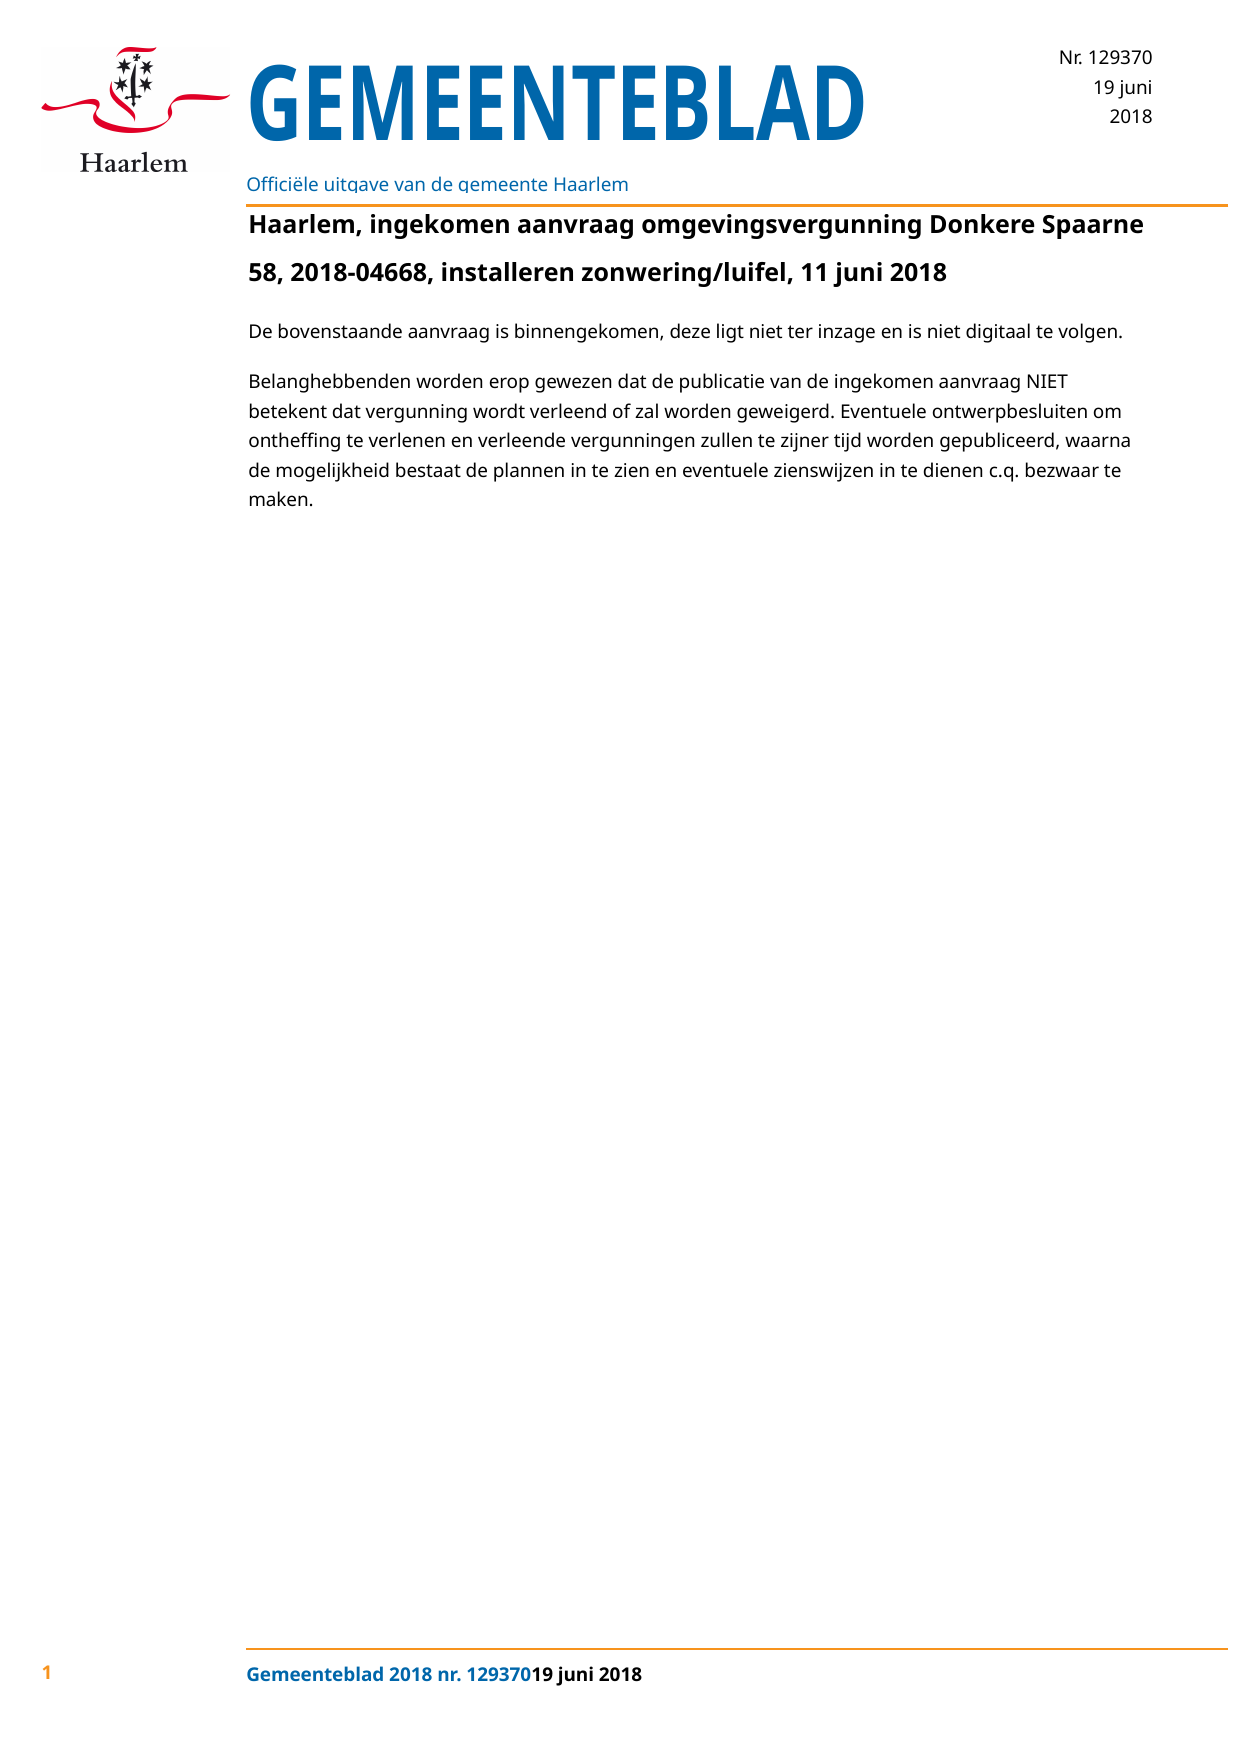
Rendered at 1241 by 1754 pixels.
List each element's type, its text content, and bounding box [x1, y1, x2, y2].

text De bovenstaande aanvraag is binnengekomen, deze ligt niet ter inzage en is niet digitaal te volgen. [248, 318, 1152, 344]
text Haarlem, ingekomen aanvraag omgevingsvergunning Donkere Spaarne 58, 2018-04668, installeren zonwering/luifel, 11 juni 2018 [248, 207, 1152, 288]
text Belanghebbenden worden erop gewezen dat de publicatie van de ingekomen aanvraag NIET betekent dat vergunning wordt verleend of zal worden geweigerd. Eventuele ontwerpbesluiten om ontheffing te verlenen en verleende vergunningen zullen te zijner tijd worden gepubliceerd, waarna de mogelijkheid bestaat de plannen in te zien en eventuele zienswijzen in te dienen c.q. bezwaar te maken. [248, 368, 1152, 512]
picture [41, 47, 231, 172]
